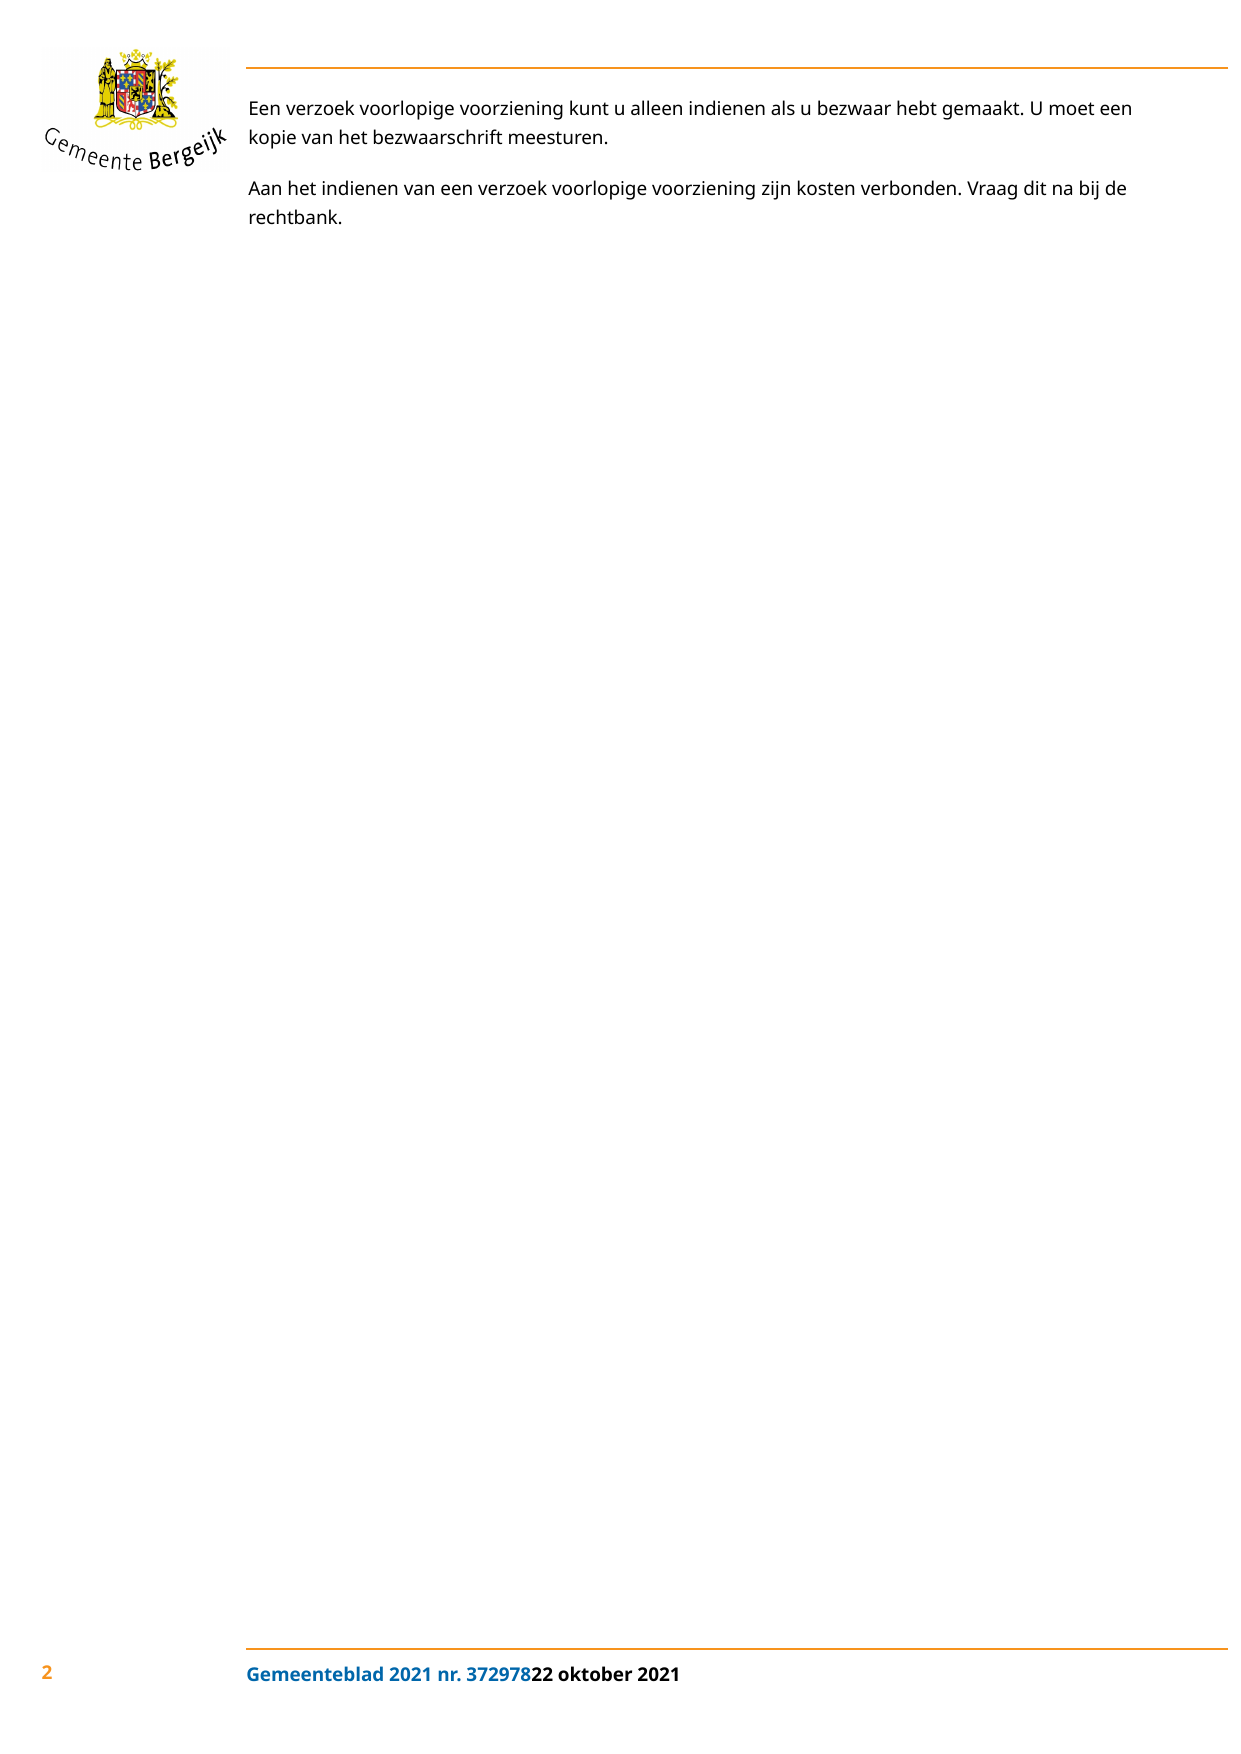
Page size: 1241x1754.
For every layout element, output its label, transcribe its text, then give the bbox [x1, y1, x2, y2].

picture [41, 47, 231, 172]
text Een verzoek voorlopige voorziening kunt u alleen indienen als u bezwaar hebt gemaakt. U moet een kopie van het bezwaarschrift meesturen. [248, 95, 1152, 150]
text Aan het indienen van een verzoek voorlopige voorziening zijn kosten verbonden. Vraag dit na bij de rechtbank. [248, 175, 1152, 230]
